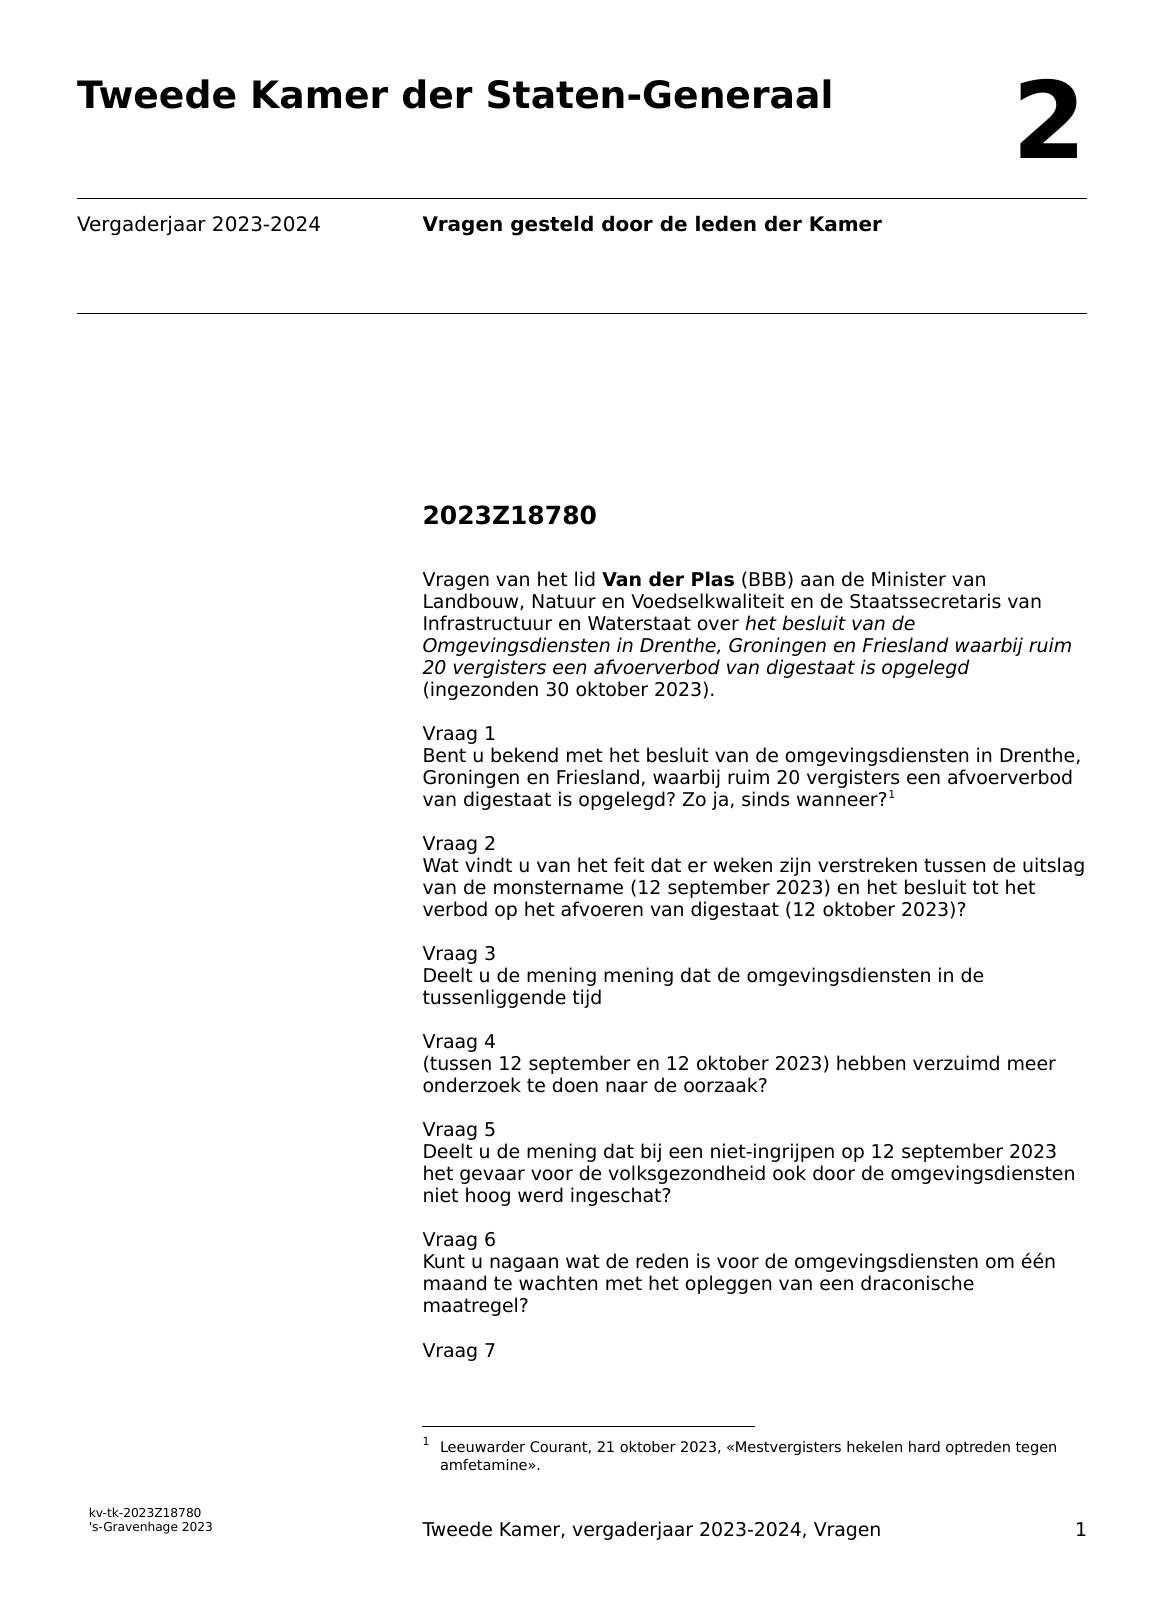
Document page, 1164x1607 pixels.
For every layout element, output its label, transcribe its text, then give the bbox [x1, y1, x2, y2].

table_cell Vergaderjaar 2023-2024 [77, 199, 422, 313]
text Vragen van het lid Van der Plas (BBB) aan de Minister van Landbouw, Natuur en Voedselkwaliteit en de Staatssecretaris van Infrastructuur en Waterstaat over het besluit van de Omgevingsdiensten in Drenthe, Groningen en Friesland waarbij ruim 20 vergisters een afvoerverbod van digestaat is opgelegd (ingezonden 30 oktober 2023). [422, 569, 1087, 701]
text Deelt u de mening dat bij een niet-ingrijpen op 12 september 2023 het gevaar voor de volksgezondheid ook door de omgevingsdiensten niet hoog werd ingeschat? [422, 1141, 1087, 1207]
text 2023Z18780 [422, 501, 1087, 531]
table_cell Vragen gesteld door de leden der Kamer [422, 199, 1087, 313]
text Vraag 6 [422, 1229, 1087, 1251]
text Vraag 4 [422, 1031, 1087, 1053]
text Kunt u nagaan wat de reden is voor de omgevingsdiensten om één maand te wachten met het opleggen van een draconische maatregel? [422, 1251, 1087, 1317]
text kv-tk-2023Z18780 [88, 1506, 323, 1520]
text 's-Gravenhage 2023 [88, 1520, 323, 1534]
text Vraag 1 [422, 723, 1087, 745]
table_header Tweede Kamer der Staten-Generaal [77, 59, 886, 198]
text Deelt u de mening mening dat de omgevingsdiensten in de tussenliggende tijd [422, 965, 1087, 1009]
text Bent u bekend met het besluit van de omgevingsdiensten in Drenthe, Groningen en Friesland, waarbij ruim 20 vergisters een afvoerverbod van digestaat is opgelegd? Zo ja, sinds wanneer? [422, 745, 1087, 811]
text Vraag 2 [422, 833, 1087, 855]
text Leeuwarder Courant, 21 oktober 2023, «Mestvergisters hekelen hard optreden tegen amfetamine». [422, 1435, 1087, 1474]
text Wat vindt u van het feit dat er weken zijn verstreken tussen de uitslag van de monstername (12 september 2023) en het besluit tot het verbod op het afvoeren van digestaat (12 oktober 2023)? [422, 855, 1087, 921]
text (tussen 12 september en 12 oktober 2023) hebben verzuimd meer onderzoek te doen naar de oorzaak? [422, 1053, 1087, 1097]
text Vraag 3 [422, 943, 1087, 965]
text Vraag 7 [422, 1339, 1087, 1361]
text Vraag 5 [422, 1119, 1087, 1141]
table_header 2 [886, 59, 1087, 198]
